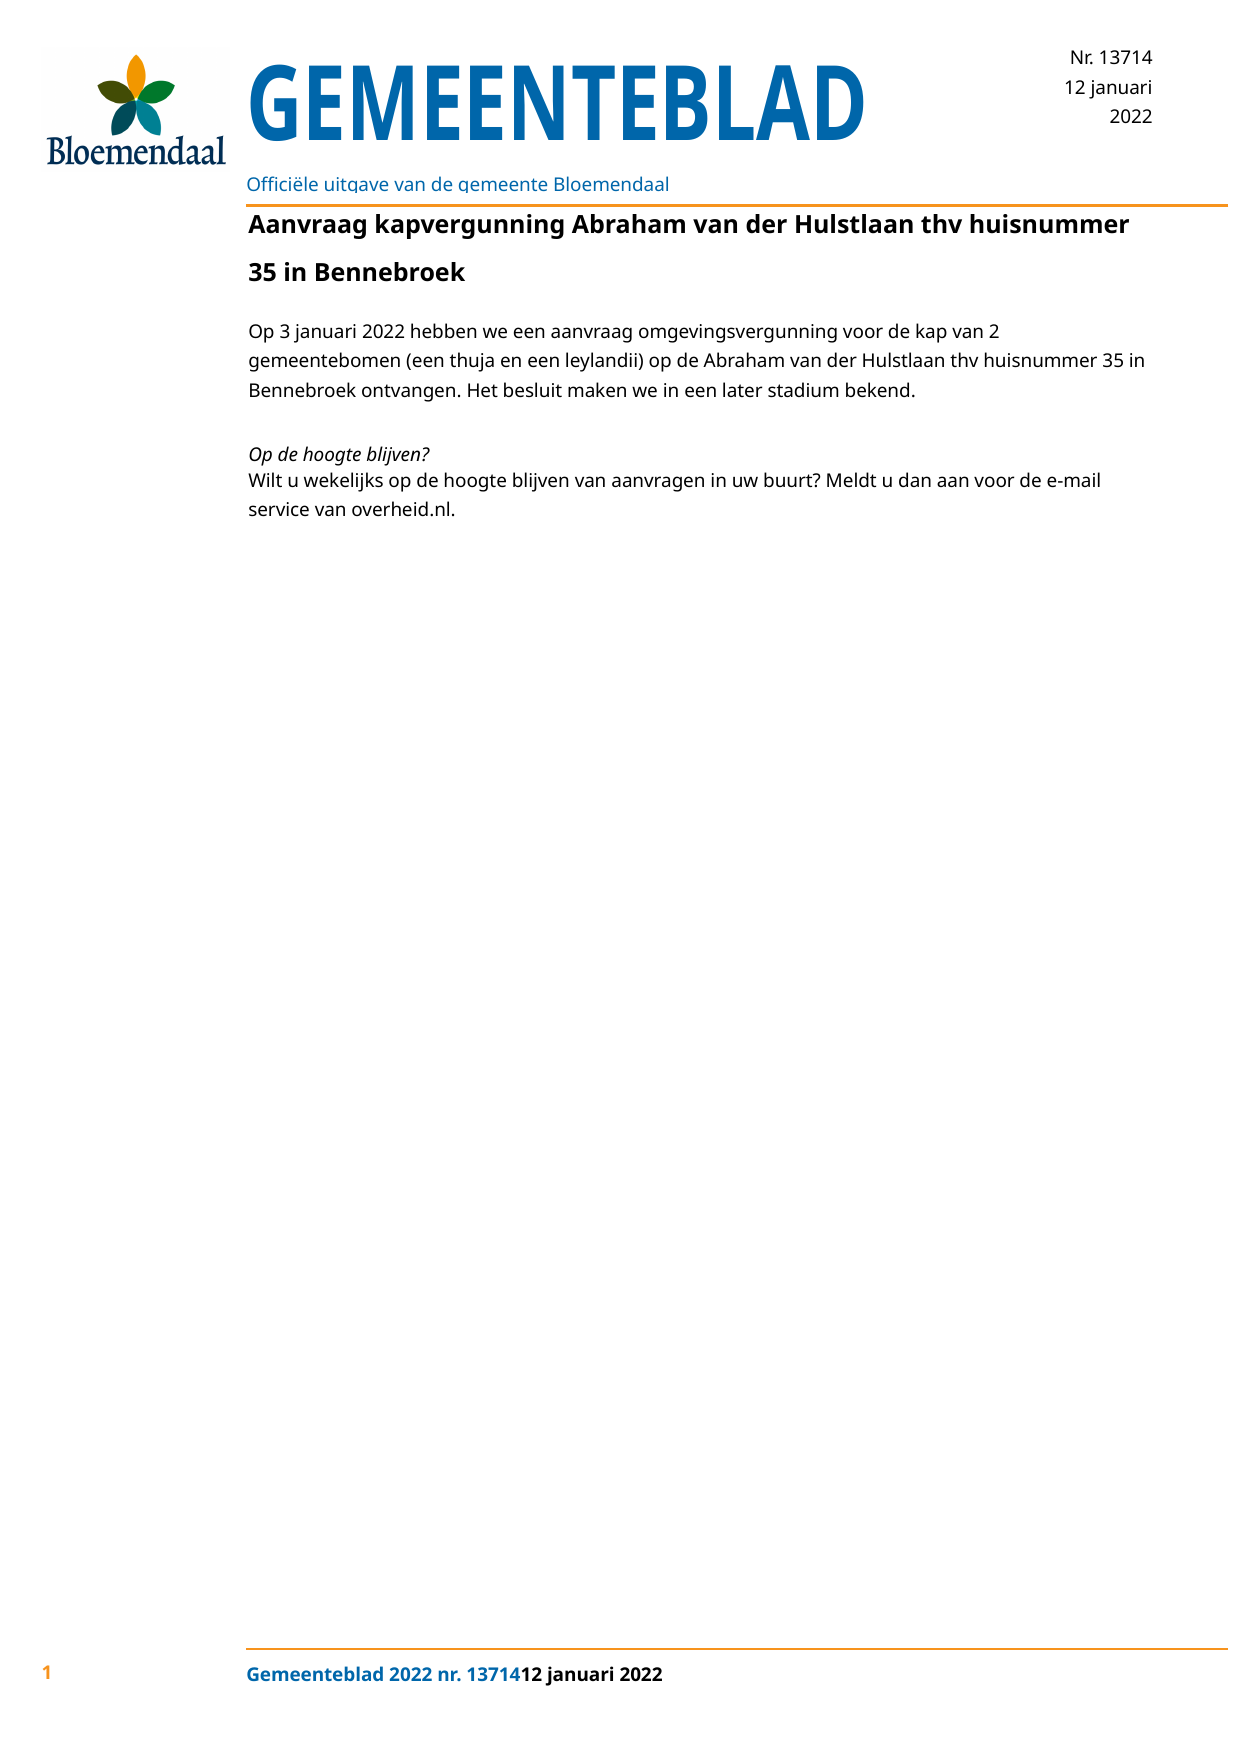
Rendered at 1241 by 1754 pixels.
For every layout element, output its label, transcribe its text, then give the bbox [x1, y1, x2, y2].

text Op de hoogte blijven? [248, 441, 1152, 467]
text Wilt u wekelijks op de hoogte blijven van aanvragen in uw buurt? Meldt u dan aan voor de e-mail service van overheid.nl. [248, 467, 1152, 522]
text Op 3 januari 2022 hebben we een aanvraag omgevingsvergunning voor de kap van 2 gemeentebomen (een thuja en een leylandii) op de Abraham van der Hulstlaan thv huisnummer 35 in Bennebroek ontvangen. Het besluit maken we in een later stadium bekend. [248, 318, 1152, 403]
picture [41, 47, 231, 172]
text Aanvraag kapvergunning Abraham van der Hulstlaan thv huisnummer 35 in Bennebroek [248, 207, 1152, 288]
